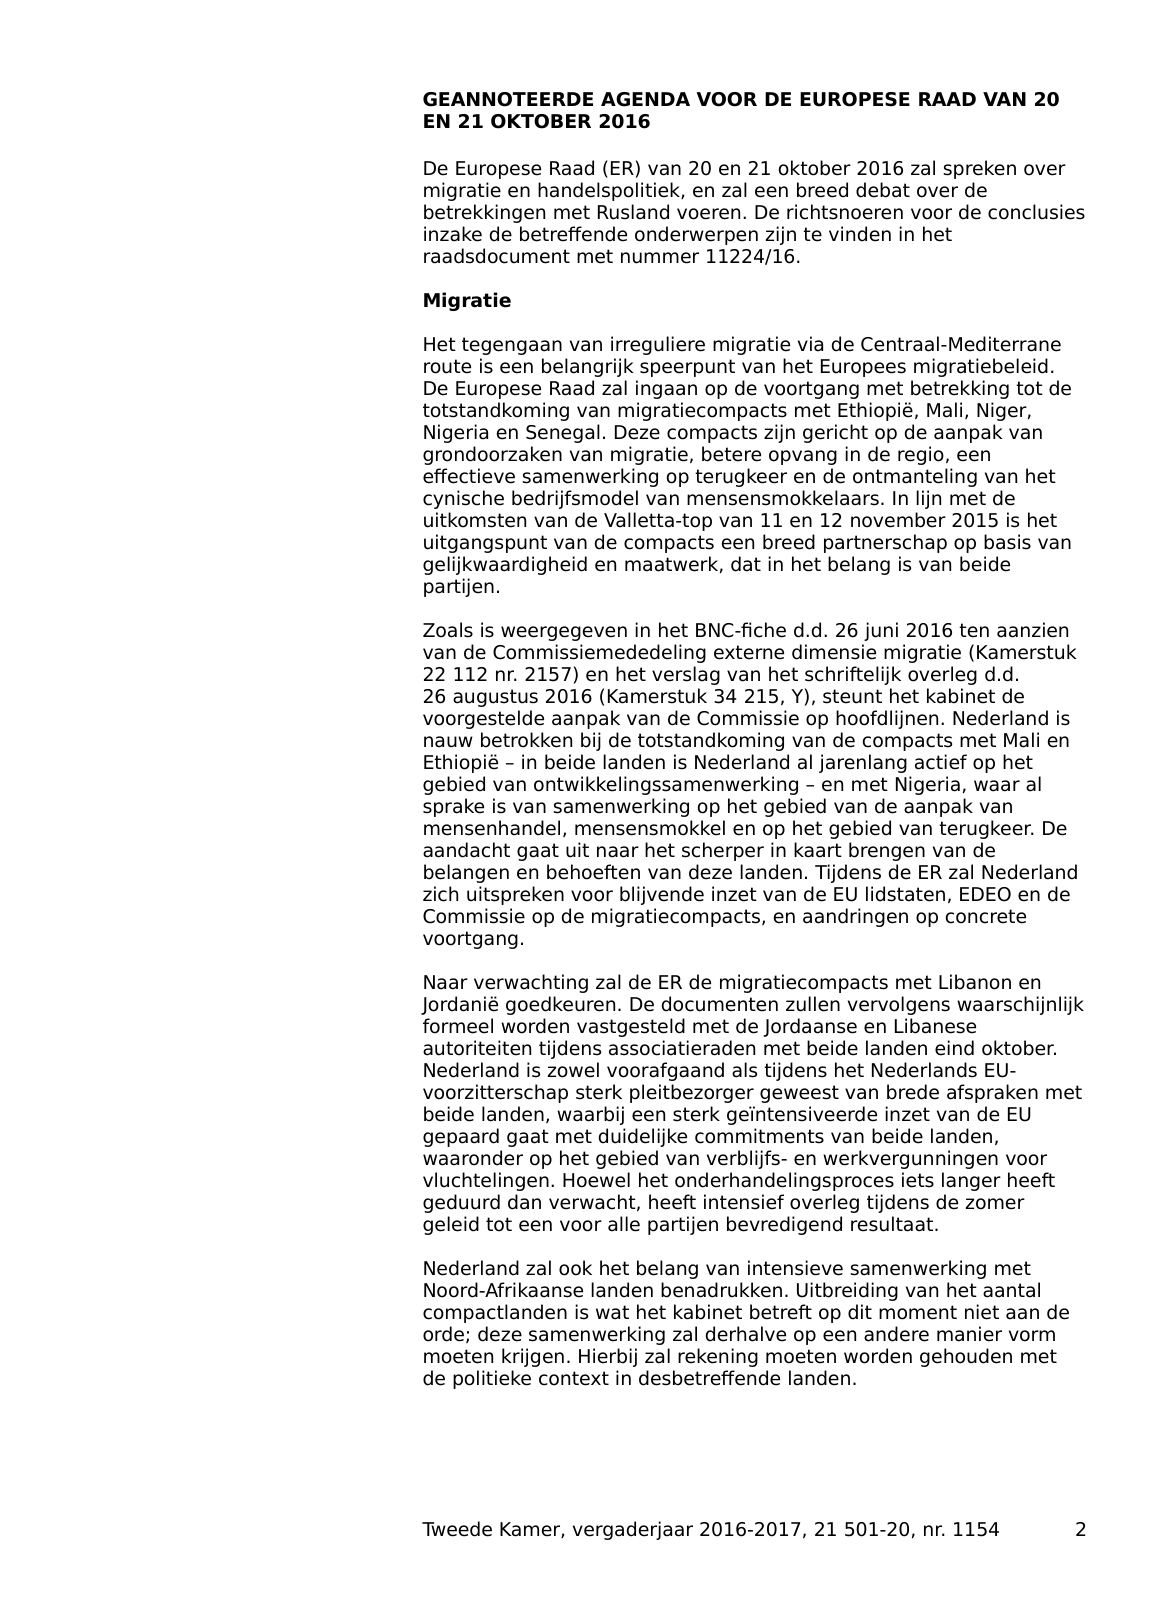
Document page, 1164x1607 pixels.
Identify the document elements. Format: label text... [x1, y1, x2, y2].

subtitle GEANNOTEERDE AGENDA VOOR DE EUROPESE RAAD VAN 20 EN 21 OKTOBER 2016 [422, 89, 1087, 133]
text Nederland zal ook het belang van intensieve samenwerking met Noord-Afrikaanse landen benadrukken. Uitbreiding van het aantal compactlanden is wat het kabinet betreft op dit moment niet aan de orde; deze samenwerking zal derhalve op een andere manier vorm moeten krijgen. Hierbij zal rekening moeten worden gehouden met de politieke context in desbetreffende landen. [422, 1258, 1087, 1390]
text Het tegengaan van irreguliere migratie via de Centraal-Mediterrane route is een belangrijk speerpunt van het Europees migratiebeleid. De Europese Raad zal ingaan op de voortgang met betrekking tot de totstandkoming van migratiecompacts met Ethiopië, Mali, Niger, Nigeria en Senegal. Deze compacts zijn gericht op de aanpak van grondoorzaken van migratie, betere opvang in de regio, een effectieve samenwerking op terugkeer en de ontmanteling van het cynische bedrijfsmodel van mensensmokkelaars. In lijn met de uitkomsten van de Valletta-top van 11 en 12 november 2015 is het uitgangspunt van de compacts een breed partnerschap op basis van gelijkwaardigheid en maatwerk, dat in het belang is van beide partijen. [422, 334, 1087, 598]
text Naar verwachting zal de ER de migratiecompacts met Libanon en Jordanië goedkeuren. De documenten zullen vervolgens waarschijnlijk formeel worden vastgesteld met de Jordaanse en Libanese autoriteiten tijdens associatieraden met beide landen eind oktober. Nederland is zowel voorafgaand als tijdens het Nederlands EU-voorzitterschap sterk pleitbezorger geweest van brede afspraken met beide landen, waarbij een sterk geïntensiveerde inzet van de EU gepaard gaat met duidelijke commitments van beide landen, waaronder op het gebied van verblijfs- en werkvergunningen voor vluchtelingen. Hoewel het onderhandelingsproces iets langer heeft geduurd dan verwacht, heeft intensief overleg tijdens de zomer geleid tot een voor alle partijen bevredigend resultaat. [422, 972, 1087, 1236]
text Zoals is weergegeven in het BNC-fiche d.d. 26 juni 2016 ten aanzien van de Commissiemededeling externe dimensie migratie (Kamerstuk 22 112 nr. 2157) en het verslag van het schriftelijk overleg d.d. 26 augustus 2016 (Kamerstuk 34 215, Y), steunt het kabinet de voorgestelde aanpak van de Commissie op hoofdlijnen. Nederland is nauw betrokken bij de totstandkoming van de compacts met Mali en Ethiopië – in beide landen is Nederland al jarenlang actief op het gebied van ontwikkelingssamenwerking – en met Nigeria, waar al sprake is van samenwerking op het gebied van de aanpak van mensenhandel, mensensmokkel en op het gebied van terugkeer. De aandacht gaat uit naar het scherper in kaart brengen van de belangen en behoeften van deze landen. Tijdens de ER zal Nederland zich uitspreken voor blijvende inzet van de EU lidstaten, EDEO en de Commissie op de migratiecompacts, en aandringen op concrete voortgang. [422, 620, 1087, 950]
text De Europese Raad (ER) van 20 en 21 oktober 2016 zal spreken over migratie en handelspolitiek, en zal een breed debat over de betrekkingen met Rusland voeren. De richtsnoeren voor de conclusies inzake de betreffende onderwerpen zijn te vinden in het raadsdocument met nummer 11224/16. [422, 158, 1087, 268]
subtitle Migratie [422, 290, 1087, 312]
